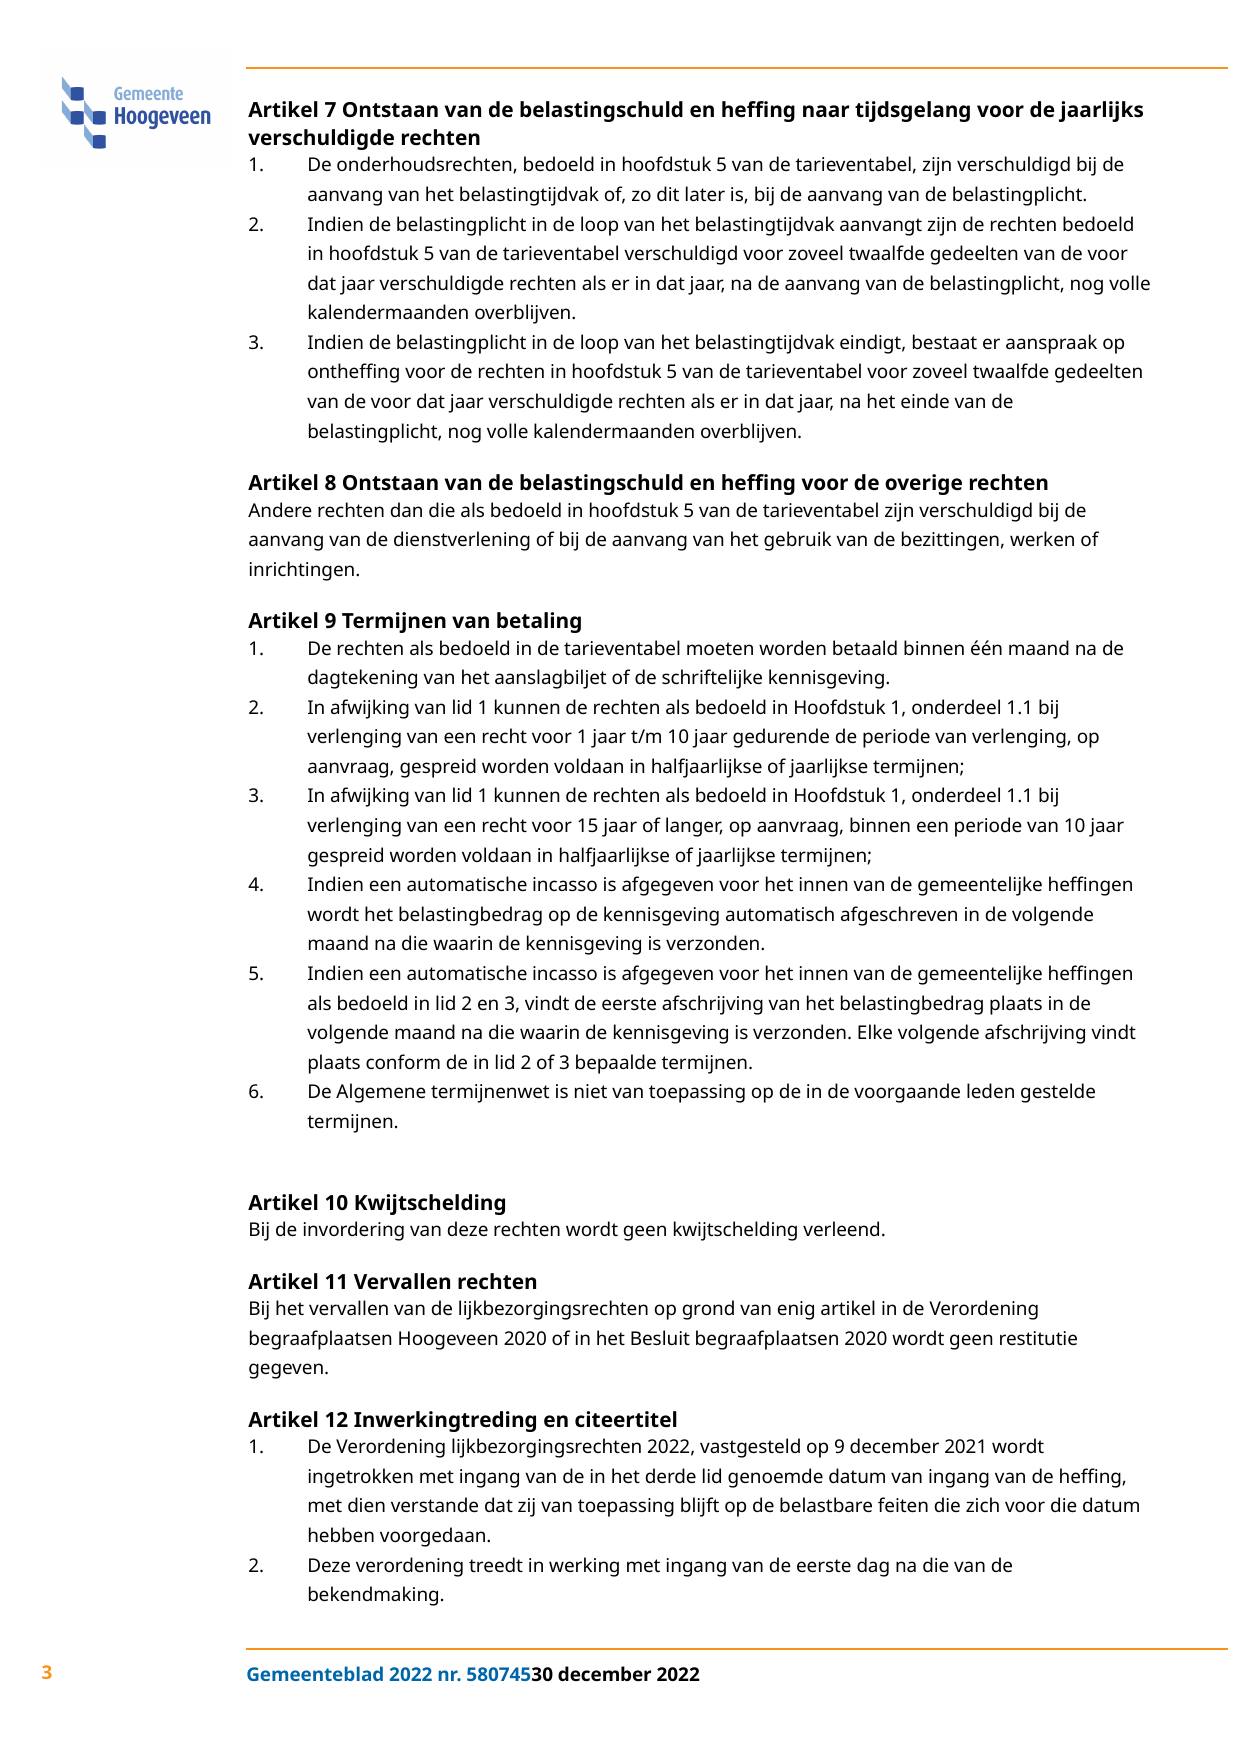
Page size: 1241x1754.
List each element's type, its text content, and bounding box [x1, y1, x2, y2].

list De rechten als bedoeld in de tarieventabel moeten worden betaald binnen één maand na de dagtekening van het aanslagbiljet of de schriftelijke kennisgeving. [248, 635, 1152, 690]
text Artikel 11 Vervallen rechten [248, 1267, 1152, 1295]
text Artikel 10 Kwijtschelding [248, 1188, 1152, 1217]
list In afwijking van lid 1 kunnen de rechten als bedoeld in Hoofdstuk 1, onderdeel 1.1 bij verlenging van een recht voor 15 jaar of langer, op aanvraag, binnen een periode van 10 jaar gespreid worden voldaan in halfjaarlijkse of jaarlijkse termijnen; [248, 783, 1152, 868]
list Indien de belastingplicht in de loop van het belastingtijdvak eindigt, bestaat er aanspraak op ontheffing voor de rechten in hoofdstuk 5 van de tarieventabel voor zoveel twaalfde gedeelten van de voor dat jaar verschuldigde rechten als er in dat jaar, na het einde van de belastingplicht, nog volle kalendermaanden overblijven. [248, 329, 1152, 444]
list In afwijking van lid 1 kunnen de rechten als bedoeld in Hoofdstuk 1, onderdeel 1.1 bij verlenging van een recht voor 1 jaar t/m 10 jaar gedurende de periode van verlenging, op aanvraag, gespreid worden voldaan in halfjaarlijkse of jaarlijkse termijnen; [248, 694, 1152, 779]
list Indien een automatische incasso is afgegeven voor het innen van de gemeentelijke heffingen wordt het belastingbedrag op de kennisgeving automatisch afgeschreven in de volgende maand na die waarin de kennisgeving is verzonden. [248, 871, 1152, 956]
text Andere rechten dan die als bedoeld in hoofdstuk 5 van de tarieventabel zijn verschuldigd bij de aanvang van de dienstverlening of bij de aanvang van het gebruik van de bezittingen, werken of inrichtingen. [248, 497, 1152, 582]
list Deze verordening treedt in werking met ingang van de eerste dag na die van de bekendmaking. [248, 1552, 1152, 1607]
text Artikel 7 Ontstaan van de belastingschuld en heffing naar tijdsgelang voor de jaarlijks verschuldigde rechten [248, 95, 1152, 152]
list Indien een automatische incasso is afgegeven voor het innen van de gemeentelijke heffingen als bedoeld in lid 2 en 3, vindt de eerste afschrijving van het belastingbedrag plaats in de volgende maand na die waarin de kennisgeving is verzonden. Elke volgende afschrijving vindt plaats conform de in lid 2 of 3 bepaalde termijnen. [248, 960, 1152, 1075]
list De Algemene termijnenwet is niet van toepassing op de in de voorgaande leden gestelde termijnen. [248, 1078, 1152, 1134]
list Indien de belastingplicht in de loop van het belastingtijdvak aanvangt zijn de rechten bedoeld in hoofdstuk 5 van de tarieventabel verschuldigd voor zoveel twaalfde gedeelten van de voor dat jaar verschuldigde rechten als er in dat jaar, na de aanvang van de belastingplicht, nog volle kalendermaanden overblijven. [248, 211, 1152, 325]
text Artikel 8 Ontstaan van de belastingschuld en heffing voor de overige rechten [248, 468, 1152, 497]
text Bij het vervallen van de lijkbezorgingsrechten op grond van enig artikel in de Verordening begraafplaatsen Hoogeveen 2020 of in het Besluit begraafplaatsen 2020 wordt geen restitutie gegeven. [248, 1295, 1152, 1380]
list De onderhoudsrechten, bedoeld in hoofdstuk 5 van de tarieventabel, zijn verschuldigd bij de aanvang van het belastingtijdvak of, zo dit later is, bij de aanvang van de belastingplicht. [248, 152, 1152, 207]
list De Verordening lijkbezorgingsrechten 2022, vastgesteld op 9 december 2021 wordt ingetrokken met ingang van de in het derde lid genoemde datum van ingang van de heffing, met dien verstande dat zij van toepassing blijft op de belastbare feiten die zich voor die datum hebben voorgedaan. [248, 1433, 1152, 1548]
text Artikel 12 Inwerkingtreding en citeertitel [248, 1405, 1152, 1433]
picture [41, 47, 231, 172]
text Bij de invordering van deze rechten wordt geen kwijtschelding verleend. [248, 1217, 1152, 1242]
text Artikel 9 Termijnen van betaling [248, 606, 1152, 635]
